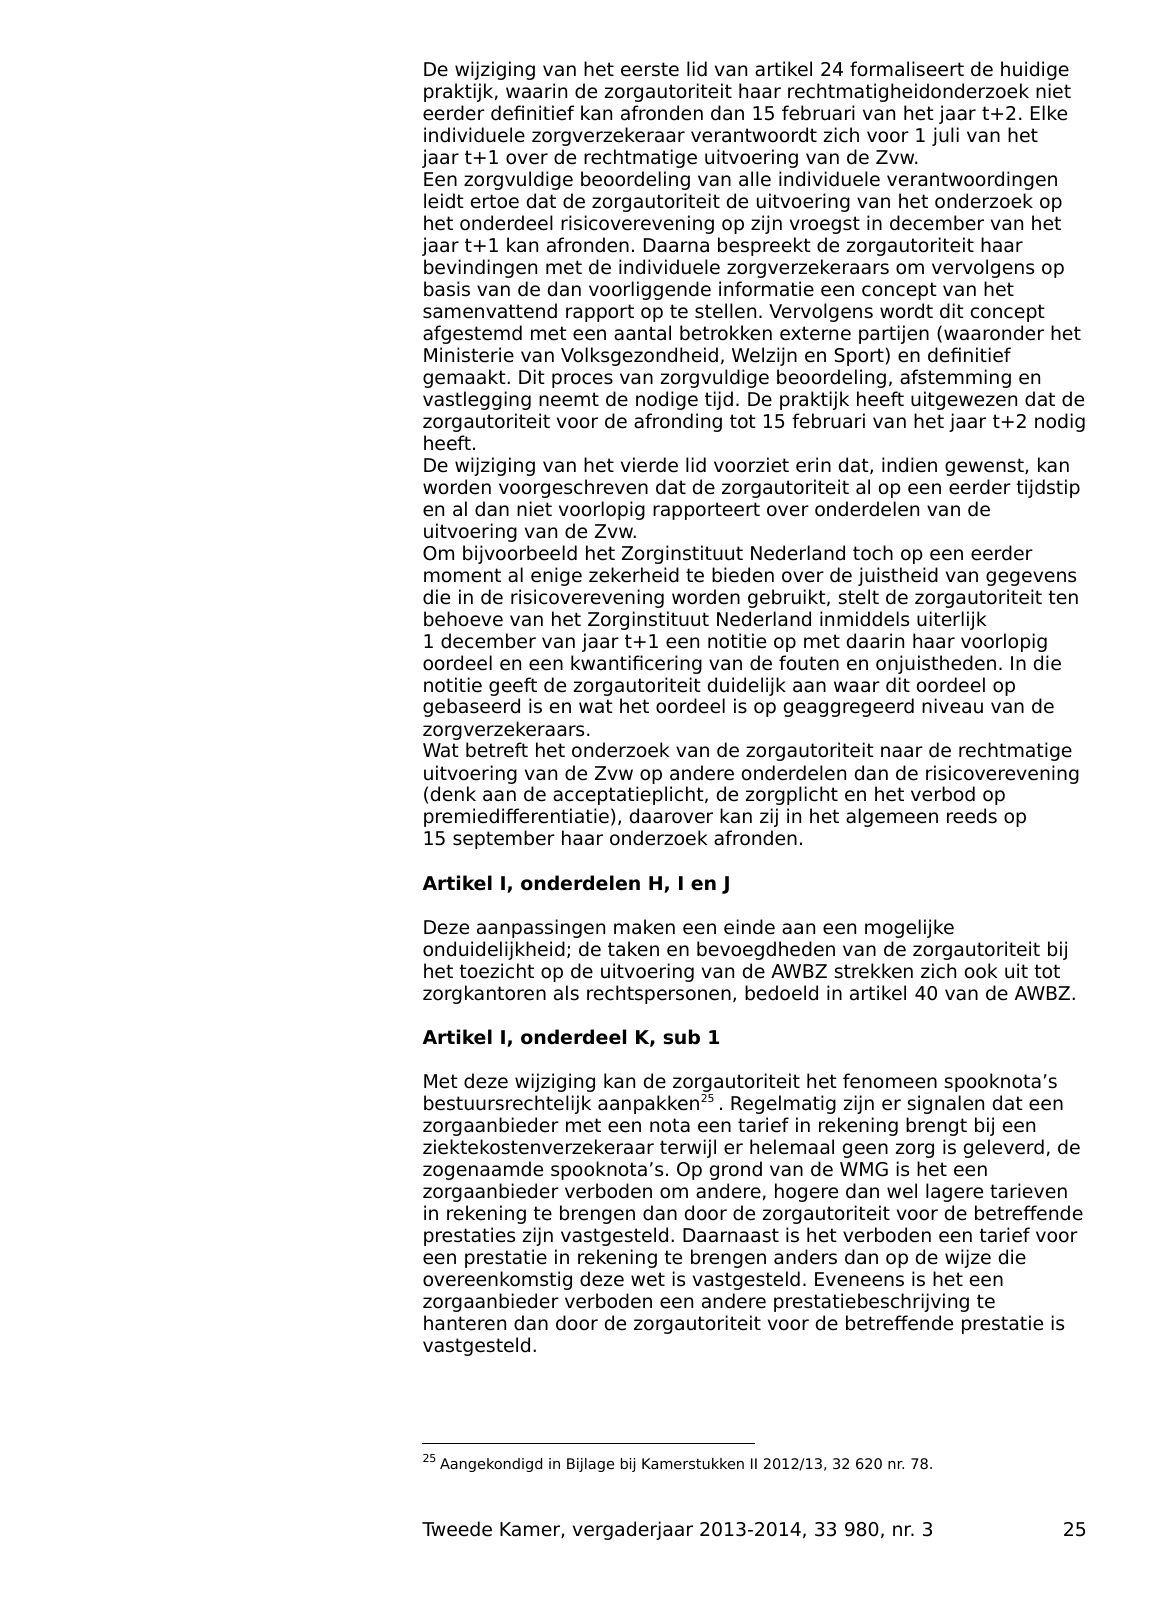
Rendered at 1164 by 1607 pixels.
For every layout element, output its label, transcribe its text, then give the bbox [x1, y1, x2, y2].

text Deze aanpassingen maken een einde aan een mogelijke onduidelijkheid; de taken en bevoegdheden van de zorgautoriteit bij het toezicht op de uitvoering van de AWBZ strekken zich ook uit tot zorgkantoren als rechtspersonen, bedoeld in artikel 40 van de AWBZ. [422, 917, 1087, 1004]
text Een zorgvuldige beoordeling van alle individuele verantwoordingen leidt ertoe dat de zorgautoriteit de uitvoering van het onderzoek op het onderdeel risicoverevening op zijn vroegst in december van het jaar t+1 kan afronden. Daarna bespreekt de zorgautoriteit haar bevindingen met de individuele zorgverzekeraars om vervolgens op basis van de dan voorliggende informatie een concept van het samenvattend rapport op te stellen. Vervolgens wordt dit concept afgestemd met een aantal betrokken externe partijen (waaronder het Ministerie van Volksgezondheid, Welzijn en Sport) en definitief gemaakt. Dit proces van zorgvuldige beoordeling, afstemming en vastlegging neemt de nodige tijd. De praktijk heeft uitgewezen dat de zorgautoriteit voor de afronding tot 15 februari van het jaar t+2 nodig heeft. [422, 169, 1087, 455]
text Om bijvoorbeeld het Zorginstituut Nederland toch op een eerder moment al enige zekerheid te bieden over de juistheid van gegevens die in de risicoverevening worden gebruikt, stelt de zorgautoriteit ten behoeve van het Zorginstituut Nederland inmiddels uiterlijk 1 december van jaar t+1 een notitie op met daarin haar voorlopig oordeel en een kwantificering van de fouten en onjuistheden. In die notitie geeft de zorgautoriteit duidelijk aan waar dit oordeel op gebaseerd is en wat het oordeel is op geaggregeerd niveau van de zorgverzekeraars. [422, 543, 1087, 740]
text De wijziging van het eerste lid van artikel 24 formaliseert de huidige praktijk, waarin de zorgautoriteit haar rechtmatigheidonderzoek niet eerder definitief kan afronden dan 15 februari van het jaar t+2. Elke individuele zorgverzekeraar verantwoordt zich voor 1 juli van het jaar t+1 over de rechtmatige uitvoering van de Zvw. [422, 59, 1087, 169]
subtitle Artikel I, onderdeel K, sub 1 [422, 1027, 1087, 1049]
text Wat betreft het onderzoek van de zorgautoriteit naar de rechtmatige uitvoering van de Zvw op andere onderdelen dan de risicoverevening (denk aan de acceptatieplicht, de zorgplicht en het verbod op premiedifferentiatie), daarover kan zij in het algemeen reeds op 15 september haar onderzoek afronden. [422, 740, 1087, 850]
text Met deze wijziging kan de zorgautoriteit het fenomeen spooknota’s bestuursrechtelijk aanpakken. Regelmatig zijn er signalen dat een zorgaanbieder met een nota een tarief in rekening brengt bij een ziektekostenverzekeraar terwijl er helemaal geen zorg is geleverd, de zogenaamde spooknota’s. Op grond van de WMG is het een zorgaanbieder verboden om andere, hogere dan wel lagere tarieven in rekening te brengen dan door de zorgautoriteit voor de betreffende prestaties zijn vastgesteld. Daarnaast is het verboden een tarief voor een prestatie in rekening te brengen anders dan op de wijze die overeenkomstig deze wet is vastgesteld. Eveneens is het een zorgaanbieder verboden een andere prestatiebeschrijving te hanteren dan door de zorgautoriteit voor de betreffende prestatie is vastgesteld. [422, 1071, 1087, 1357]
text De wijziging van het vierde lid voorziet erin dat, indien gewenst, kan worden voorgeschreven dat de zorgautoriteit al op een eerder tijdstip en al dan niet voorlopig rapporteert over onderdelen van de uitvoering van de Zvw. [422, 455, 1087, 543]
subtitle Artikel I, onderdelen H, I en J [422, 872, 1087, 894]
text Aangekondigd in Bijlage bij Kamerstukken II 2012/13, 32 620 nr. 78. [422, 1452, 1087, 1474]
